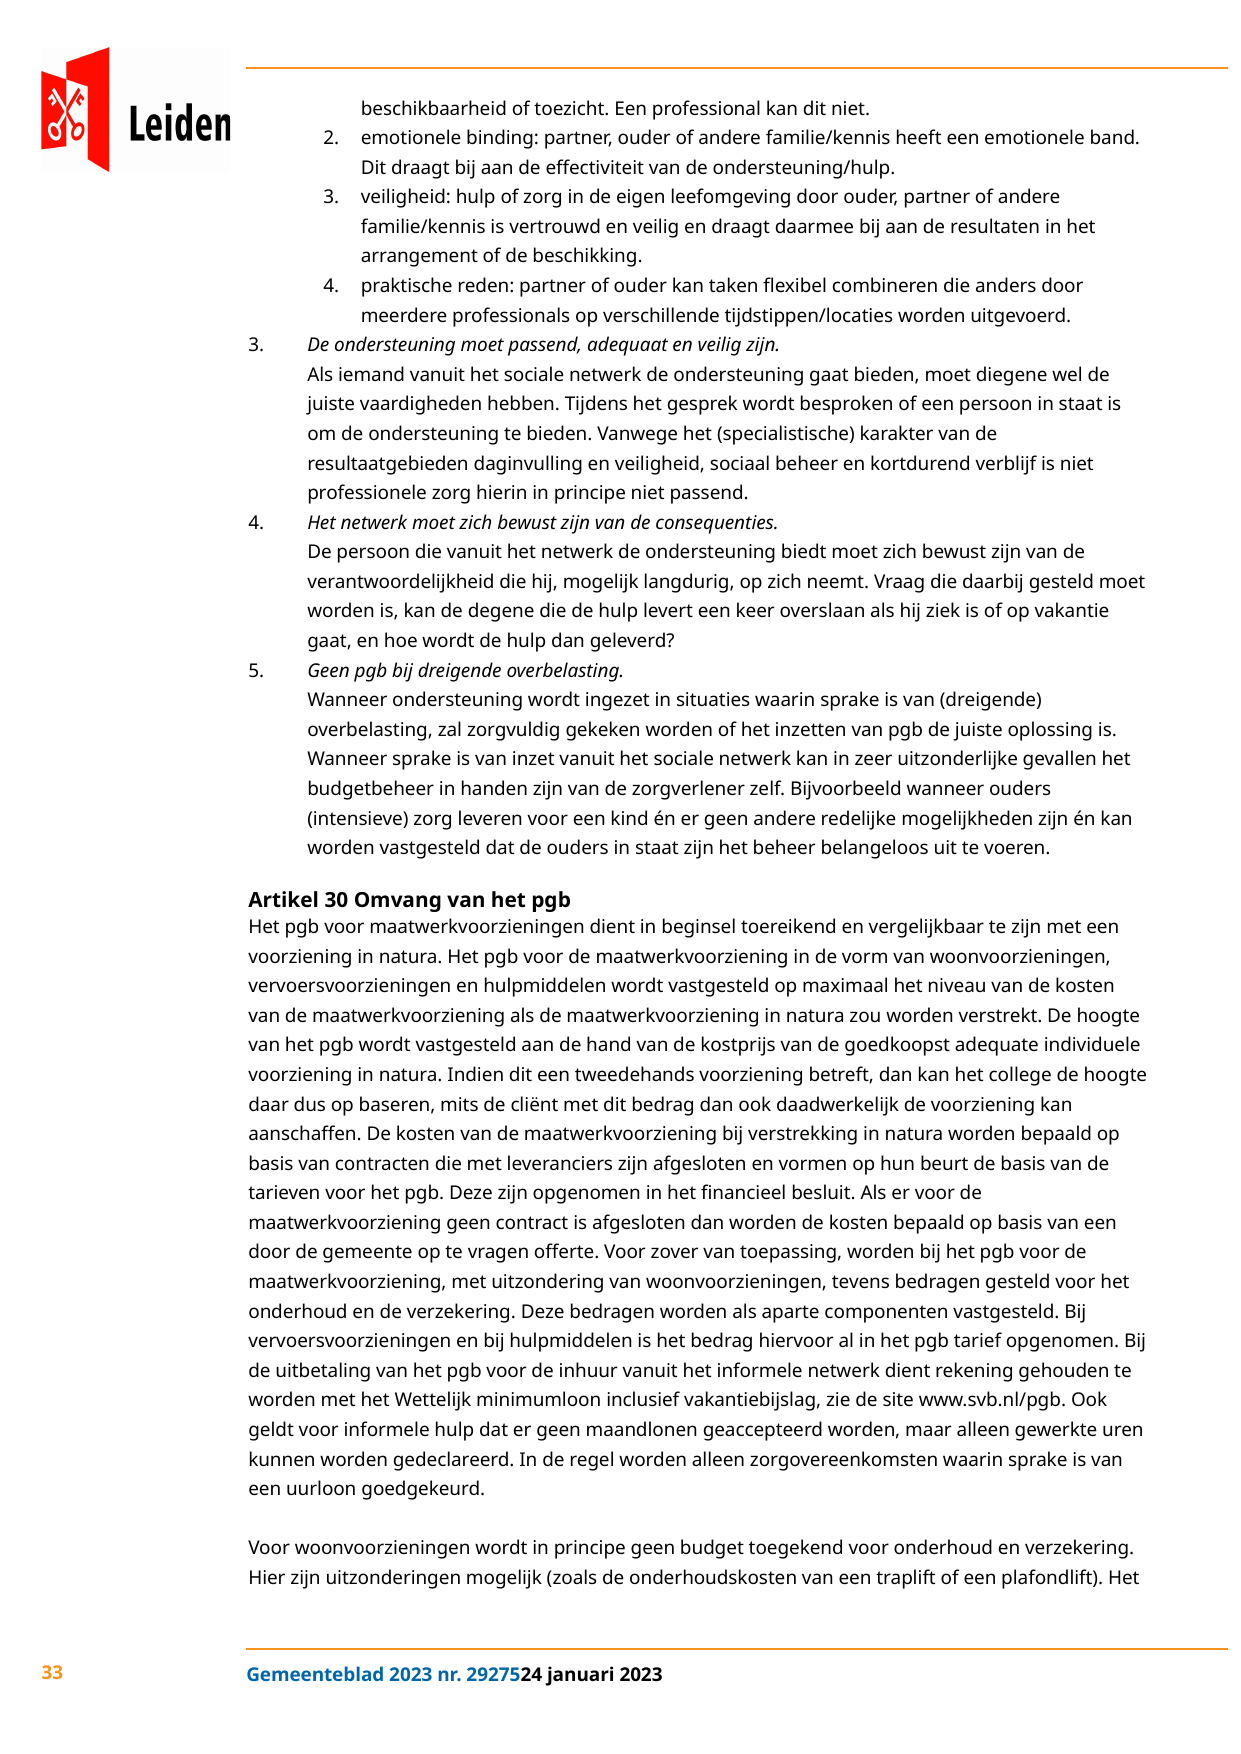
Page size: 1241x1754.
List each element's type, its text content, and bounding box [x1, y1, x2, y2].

list Het netwerk moet zich bewust zijn van de consequenties. [248, 509, 1152, 535]
list beschikbaarheid of toezicht. Een professional kan dit niet. [323, 95, 1152, 121]
text Voor woonvoorzieningen wordt in principe geen budget toegekend voor onderhoud en verzekering. Hier zijn uitzonderingen mogelijk (zoals de onderhoudskosten van een traplift of een plafondlift). Het [248, 1534, 1152, 1590]
list Wanneer sprake is van inzet vanuit het sociale netwerk kan in zeer uitzonderlijke gevallen het budgetbeheer in handen zijn van de zorgverlener zelf. Bijvoorbeeld wanneer ouders (intensieve) zorg leveren voor een kind én er geen andere redelijke mogelijkheden zijn én kan worden vastgesteld dat de ouders in staat zijn het beheer belangeloos uit te voeren. [248, 746, 1152, 860]
text Het pgb voor maatwerkvoorzieningen dient in beginsel toereikend en vergelijkbaar te zijn met een voorziening in natura. Het pgb voor de maatwerkvoorziening in de vorm van woonvoorzieningen, vervoersvoorzieningen en hulpmiddelen wordt vastgesteld op maximaal het niveau van de kosten van de maatwerkvoorziening als de maatwerkvoorziening in natura zou worden verstrekt. De hoogte van het pgb wordt vastgesteld aan de hand van de kostprijs van de goedkoopst adequate individuele voorziening in natura. Indien dit een tweedehands voorziening betreft, dan kan het college de hoogte daar dus op baseren, mits de cliënt met dit bedrag dan ook daadwerkelijk de voorziening kan aanschaffen. De kosten van de maatwerkvoorziening bij verstrekking in natura worden bepaald op basis van contracten die met leveranciers zijn afgesloten en vormen op hun beurt de basis van de tarieven voor het pgb. Deze zijn opgenomen in het financieel besluit. Als er voor de maatwerkvoorziening geen contract is afgesloten dan worden de kosten bepaald op basis van een door de gemeente op te vragen offerte. Voor zover van toepassing, worden bij het pgb voor de maatwerkvoorziening, met uitzondering van woonvoorzieningen, tevens bedragen gesteld voor het onderhoud en de verzekering. Deze bedragen worden als aparte componenten vastgesteld. Bij vervoersvoorzieningen en bij hulpmiddelen is het bedrag hiervoor al in het pgb tarief opgenomen. Bij de uitbetaling van het pgb voor de inhuur vanuit het informele netwerk dient rekening gehouden te worden met het Wettelijk minimumloon inclusief vakantiebijslag, zie de site www.svb.nl/pgb. Ook geldt voor informele hulp dat er geen maandlonen geaccepteerd worden, maar alleen gewerkte uren kunnen worden gedeclareerd. In de regel worden alleen zorgovereenkomsten waarin sprake is van een uurloon goedgekeurd. [248, 913, 1152, 1501]
list De persoon die vanuit het netwerk de ondersteuning biedt moet zich bewust zijn van de verantwoordelijkheid die hij, mogelijk langdurig, op zich neemt. Vraag die daarbij gesteld moet worden is, kan de degene die de hulp levert een keer overslaan als hij ziek is of op vakantie gaat, en hoe wordt de hulp dan geleverd? [248, 538, 1152, 653]
list praktische reden: partner of ouder kan taken flexibel combineren die anders door meerdere professionals op verschillende tijdstippen/locaties worden uitgevoerd. [323, 272, 1152, 328]
list Wanneer ondersteuning wordt ingezet in situaties waarin sprake is van (dreigende) overbelasting, zal zorgvuldig gekeken worden of het inzetten van pgb de juiste oplossing is. [248, 686, 1152, 742]
picture [41, 47, 231, 172]
list veiligheid: hulp of zorg in de eigen leefomgeving door ouder, partner of andere familie/kennis is vertrouwd en veilig en draagt daarmee bij aan de resultaten in het arrangement of de beschikking. [323, 183, 1152, 268]
text Artikel 30 Omvang van het pgb [248, 885, 1152, 913]
list Geen pgb bij dreigende overbelasting. [248, 657, 1152, 683]
list emotionele binding: partner, ouder of andere familie/kennis heeft een emotionele band. Dit draagt bij aan de effectiviteit van de ondersteuning/hulp. [323, 124, 1152, 180]
list De ondersteuning moet passend, adequaat en veilig zijn. [248, 331, 1152, 357]
list Als iemand vanuit het sociale netwerk de ondersteuning gaat bieden, moet diegene wel de juiste vaardigheden hebben. Tijdens het gesprek wordt besproken of een persoon in staat is om de ondersteuning te bieden. Vanwege het (specialistische) karakter van de resultaatgebieden daginvulling en veiligheid, sociaal beheer en kortdurend verblijf is niet professionele zorg hierin in principe niet passend. [248, 361, 1152, 505]
